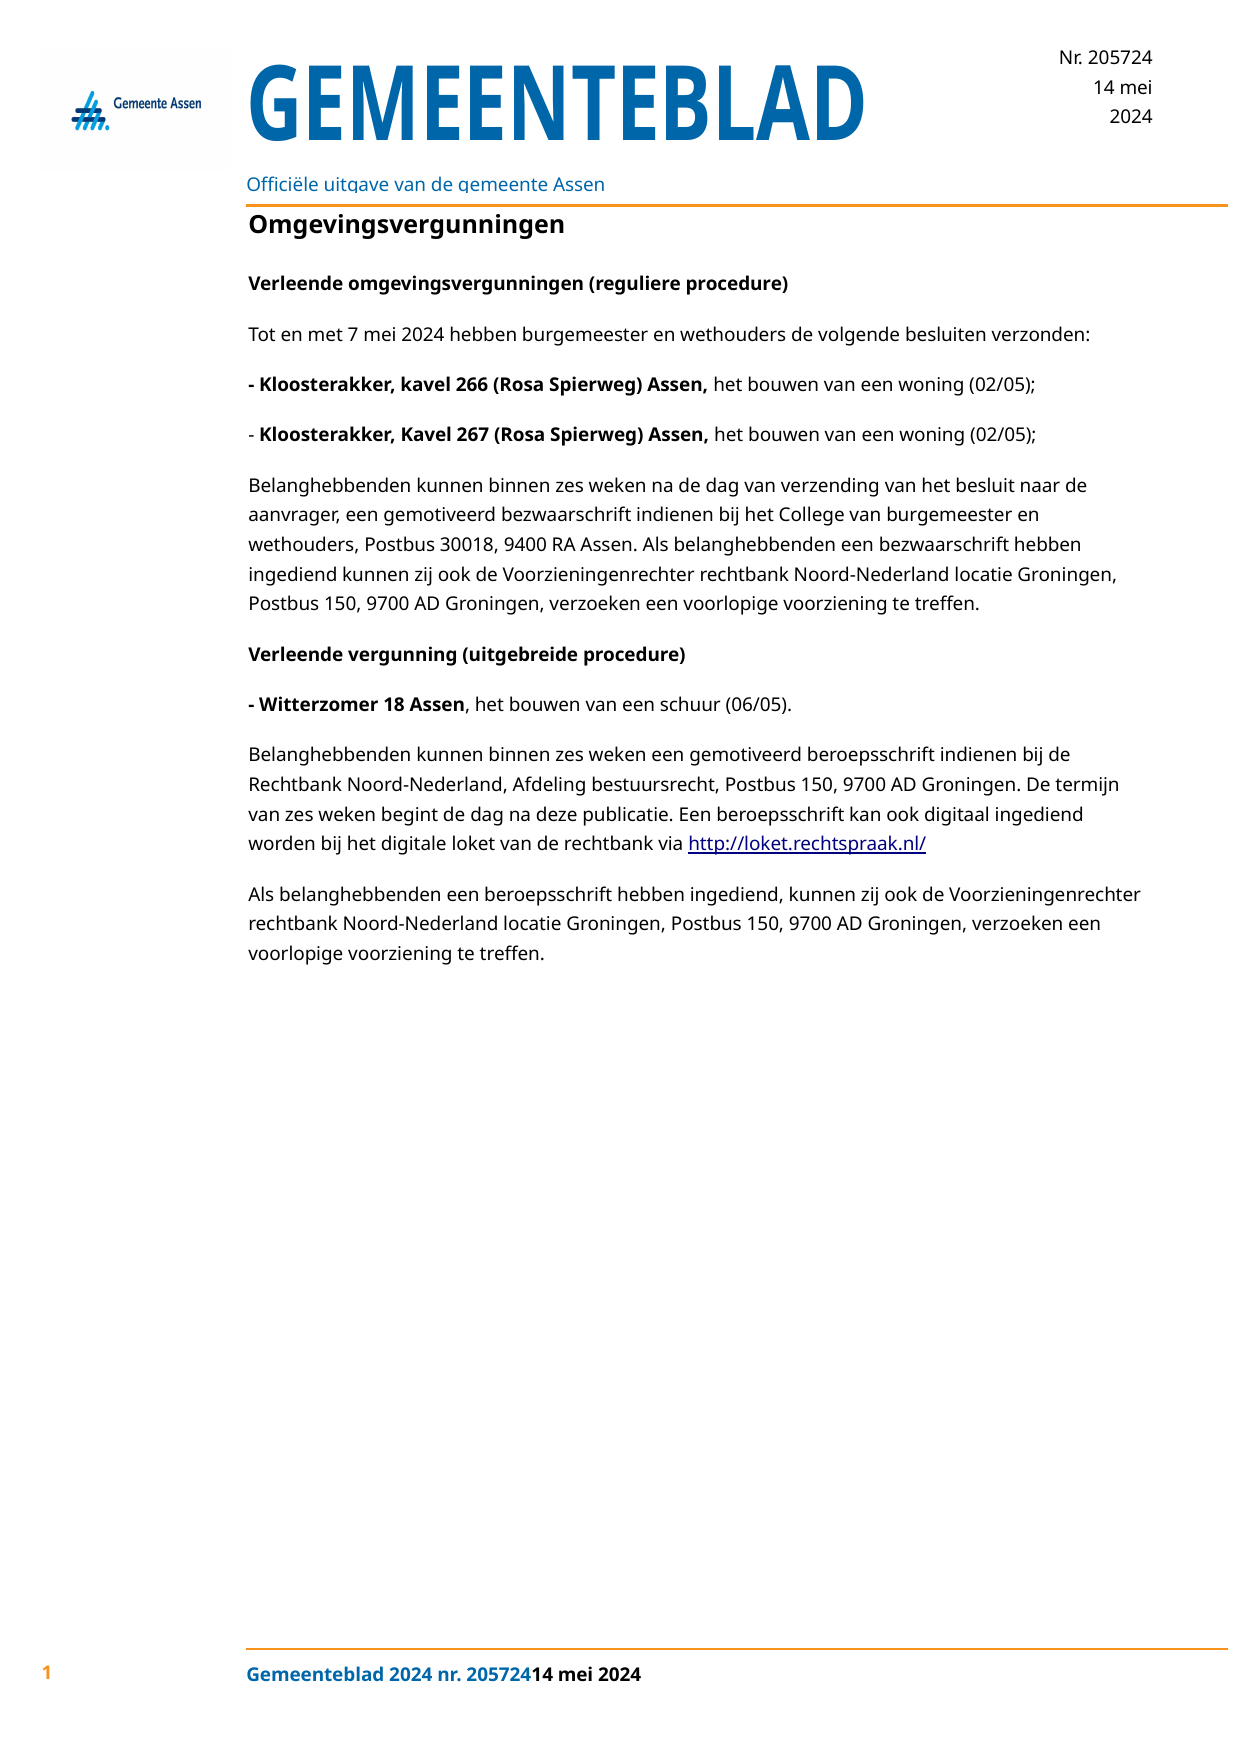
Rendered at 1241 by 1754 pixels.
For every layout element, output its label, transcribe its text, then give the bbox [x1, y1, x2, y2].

text - Kloosterakker, kavel 266 (Rosa Spierweg) Assen, het bouwen van een woning (02/05); [248, 371, 1152, 397]
text Verleende vergunning (uitgebreide procedure) [248, 641, 1152, 666]
text - Witterzomer 18 Assen, het bouwen van een schuur (06/05). [248, 691, 1152, 717]
text Tot en met 7 mei 2024 hebben burgemeester en wethouders de volgende besluiten verzonden: [248, 321, 1152, 346]
text Belanghebbenden kunnen binnen zes weken een gemotiveerd beroepsschrift indienen bij de Rechtbank Noord-Nederland, Afdeling bestuursrecht, Postbus 150, 9700 AD Groningen. De termijn van zes weken begint de dag na deze publicatie. Een beroepsschrift kan ook digitaal ingediend worden bij het digitale loket van de rechtbank via http://loket.rechtspraak.nl/ [248, 742, 1152, 856]
text Omgevingsvergunningen [248, 207, 1152, 241]
picture [41, 47, 231, 172]
text Als belanghebbenden een beroepsschrift hebben ingediend, kunnen zij ook de Voorzieningenrechter rechtbank Noord-Nederland locatie Groningen, Postbus 150, 9700 AD Groningen, verzoeken een voorlopige voorziening te treffen. [248, 881, 1152, 966]
text Belanghebbenden kunnen binnen zes weken na de dag van verzending van het besluit naar de aanvrager, een gemotiveerd bezwaarschrift indienen bij het College van burgemeester en wethouders, Postbus 30018, 9400 RA Assen. Als belanghebbenden een bezwaarschrift hebben ingediend kunnen zij ook de Voorzieningenrechter rechtbank Noord-Nederland locatie Groningen, Postbus 150, 9700 AD Groningen, verzoeken een voorlopige voorziening te treffen. [248, 472, 1152, 616]
text Verleende omgevingsvergunningen (reguliere procedure) [248, 270, 1152, 296]
text - Kloosterakker, Kavel 267 (Rosa Spierweg) Assen, het bouwen van een woning (02/05); [248, 422, 1152, 447]
